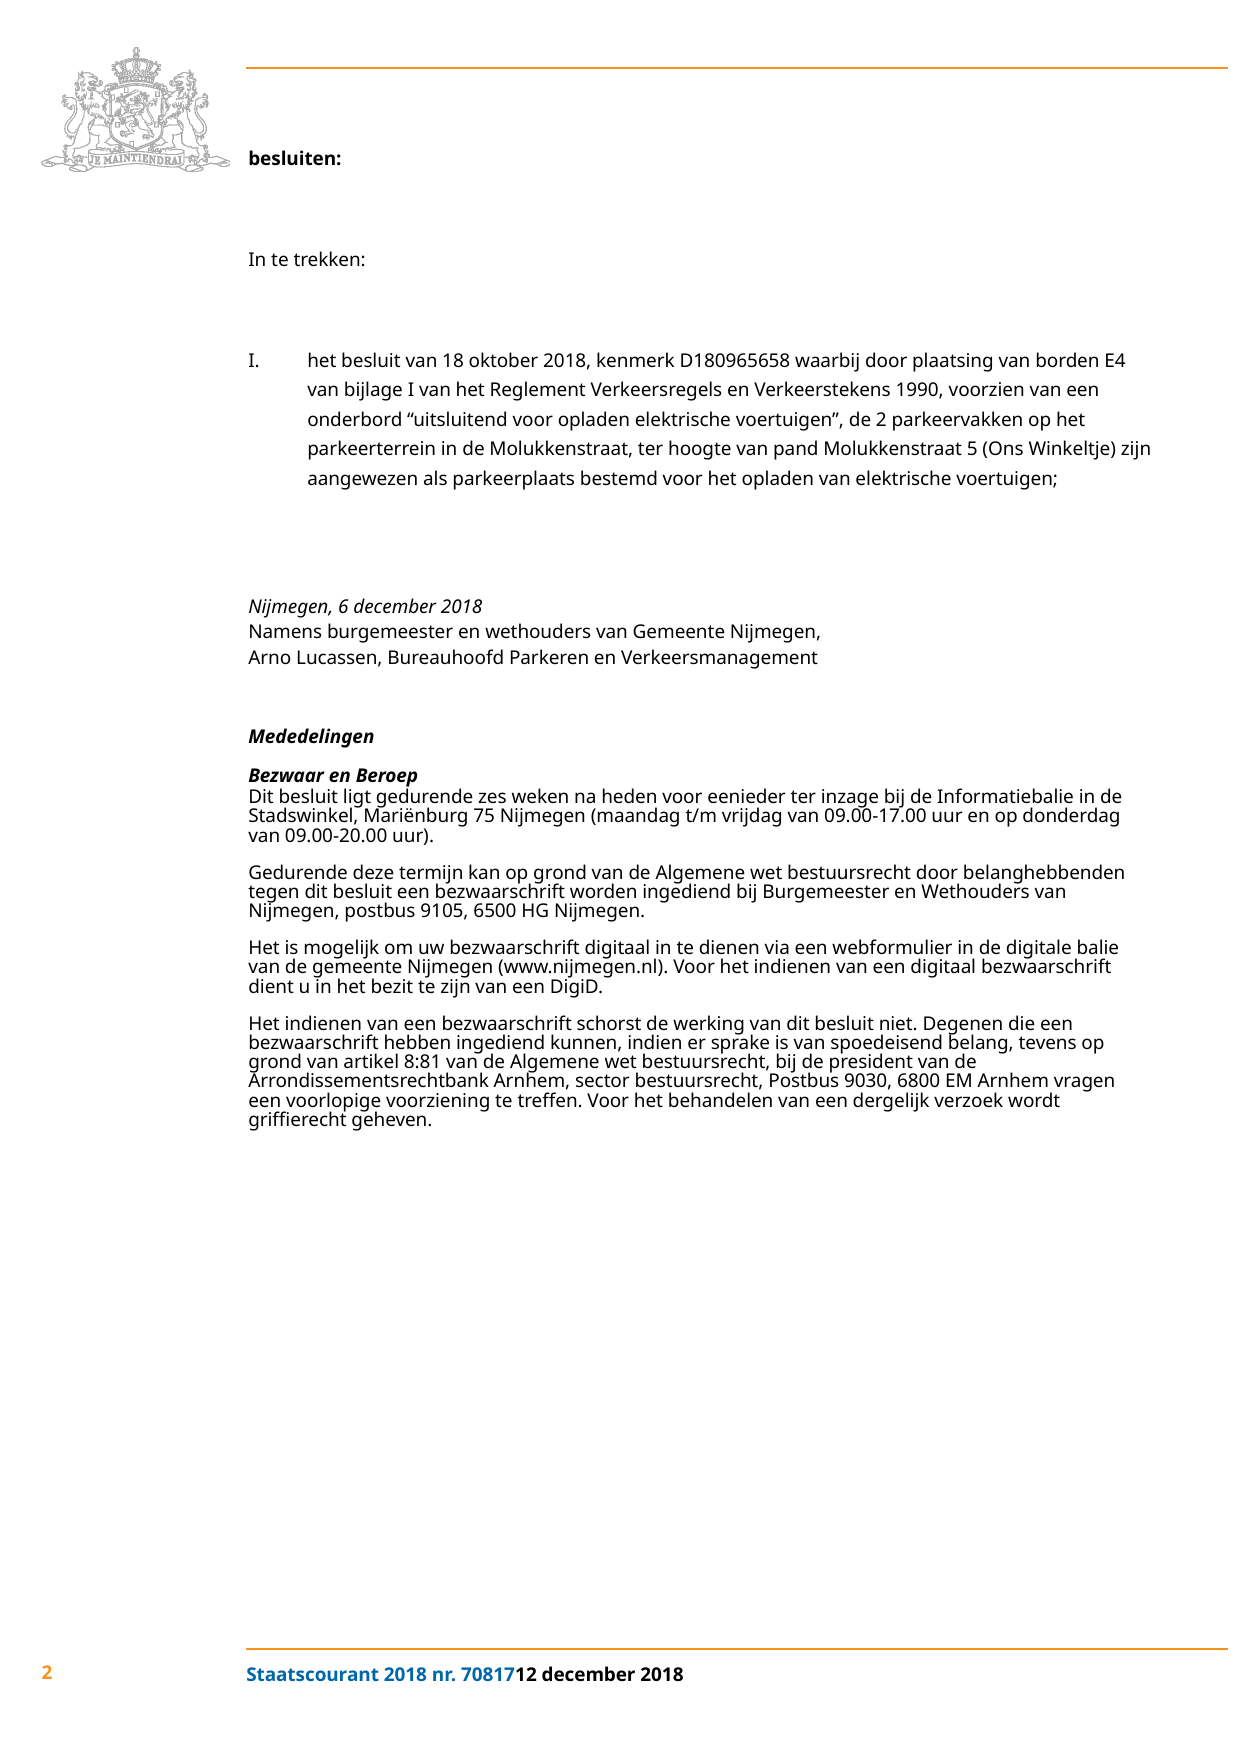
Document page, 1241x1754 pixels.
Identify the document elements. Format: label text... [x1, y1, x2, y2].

text Mededelingen [248, 723, 1152, 749]
text Arno Lucassen, Bureauhoofd Parkeren en Verkeersmanagement [248, 644, 1152, 670]
text Het indienen van een bezwaarschrift schorst de werking van dit besluit niet. Degenen die een bezwaarschrift hebben ingediend kunnen, indien er sprake is van spoedeisend belang, tevens op grond van artikel 8:81 van de Algemene wet bestuursrecht, bij de president van de Arrondissementsrechtbank Arnhem, sector bestuursrecht, Postbus 9030, 6800 EM Arnhem vragen een voorlopige voorziening te treffen. Voor het behandelen van een dergelijk verzoek wordt griffierecht geheven. [248, 1015, 1152, 1130]
text Bezwaar en Beroep [248, 762, 1152, 788]
text Dit besluit ligt gedurende zes weken na heden voor eenieder ter inzage bij de Informatiebalie in de Stadswinkel, Mariënburg 75 Nijmegen (maandag t/m vrijdag van 09.00-17.00 uur en op donderdag van 09.00-20.00 uur). [248, 788, 1152, 846]
text Namens burgemeester en wethouders van Gemeente Nijmegen, [248, 619, 1152, 644]
picture [41, 47, 231, 172]
text besluiten: [248, 145, 1152, 171]
list het besluit van 18 oktober 2018, kenmerk D180965658 waarbij door plaatsing van borden E4 van bijlage I van het Reglement Verkeersregels en Verkeerstekens 1990, voorzien van een onderbord “uitsluitend voor opladen elektrische voertuigen”, de 2 parkeervakken op het parkeerterrein in de Molukkenstraat, ter hoogte van pand Molukkenstraat 5 (Ons Winkeltje) zijn aangewezen als parkeerplaats bestemd voor het opladen van elektrische voertuigen; [248, 347, 1152, 491]
text In te trekken: [248, 246, 1152, 272]
text Gedurende deze termijn kan op grond van de Algemene wet bestuursrecht door belanghebbenden tegen dit besluit een bezwaarschrift worden ingediend bij Burgemeester en Wethouders van Nijmegen, postbus 9105, 6500 HG Nijmegen. [248, 864, 1152, 921]
text Nijmegen, 6 december 2018 [248, 593, 1152, 619]
text Het is mogelijk om uw bezwaarschrift digitaal in te dienen via een webformulier in de digitale balie van de gemeente Nijmegen (www.nijmegen.nl). Voor het indienen van een digitaal bezwaarschrift dient u in het bezit te zijn van een DigiD. [248, 939, 1152, 997]
